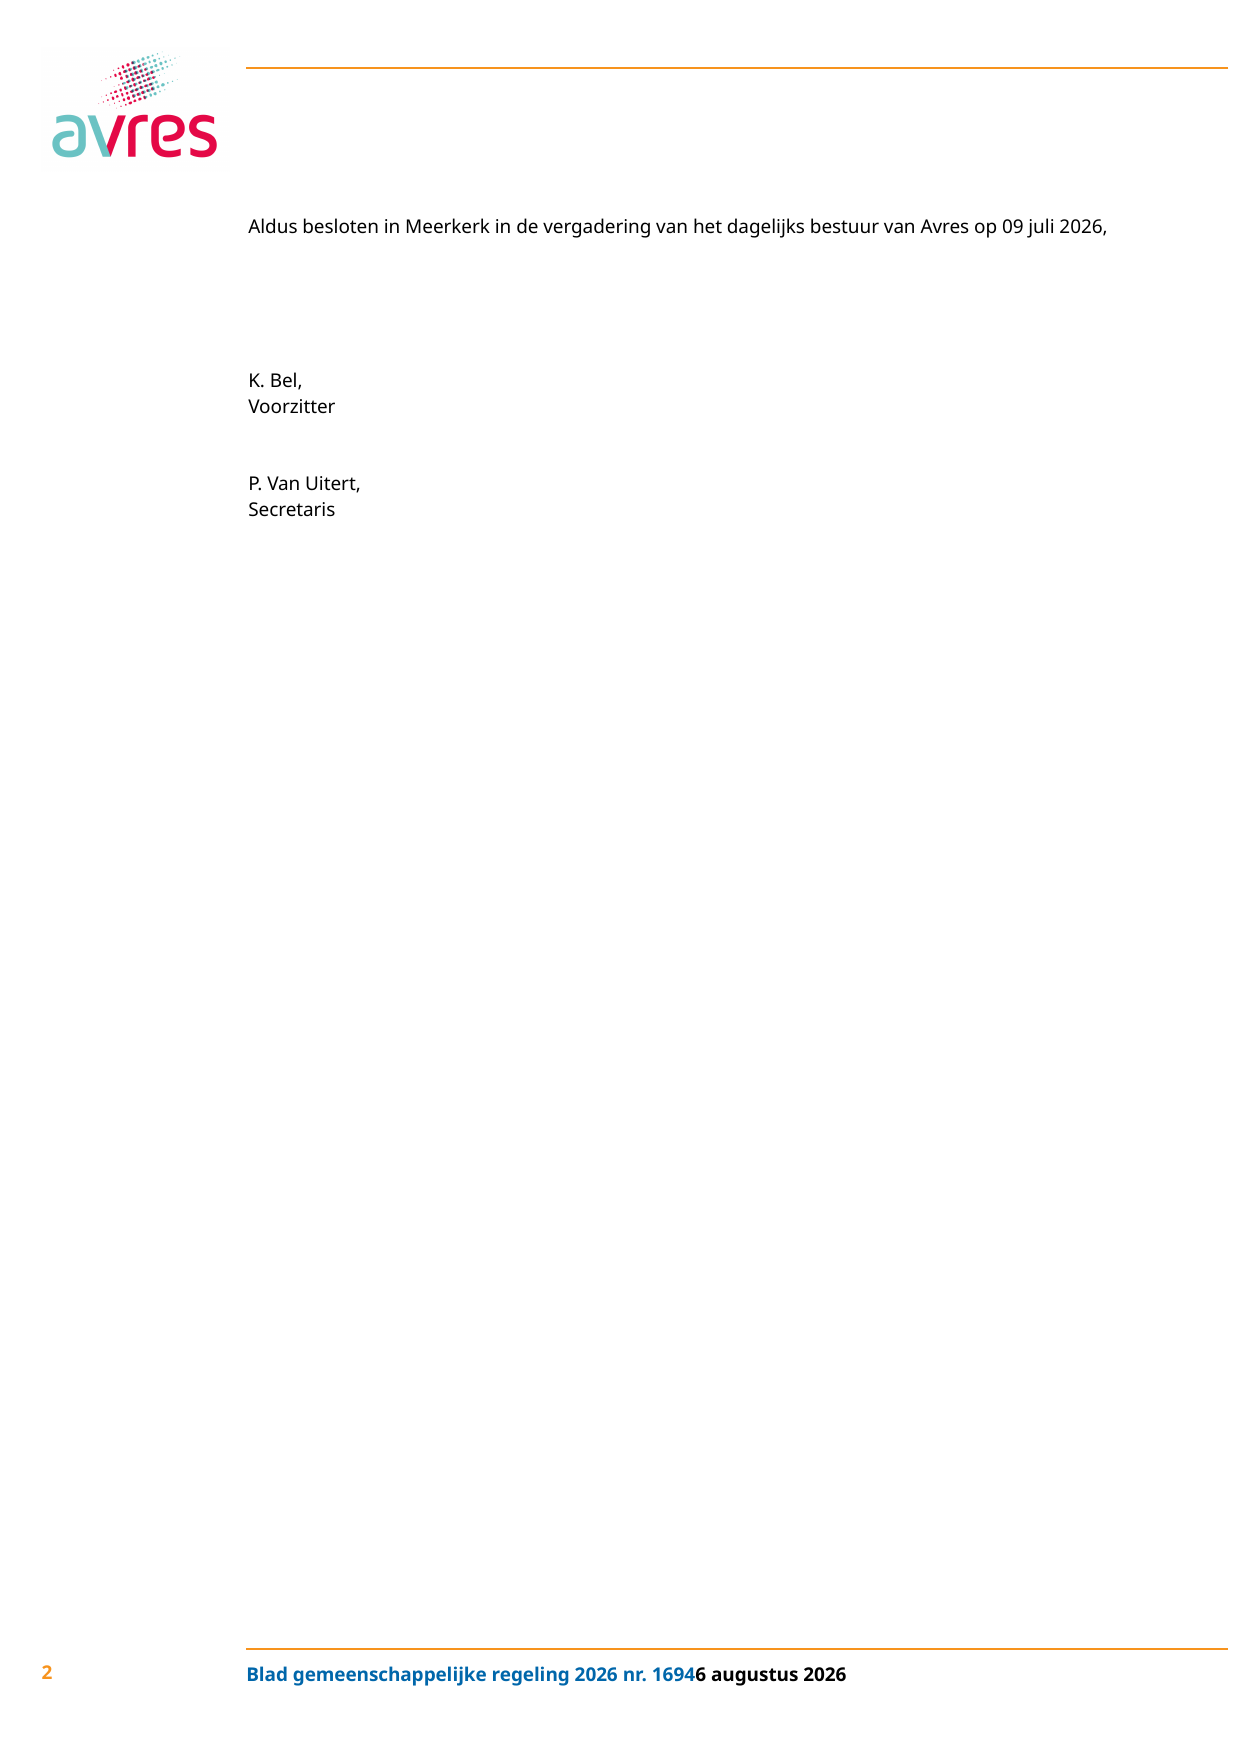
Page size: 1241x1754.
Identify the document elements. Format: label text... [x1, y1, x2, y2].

text P. Van Uitert, [248, 470, 1152, 496]
text Aldus besloten in Meerkerk in de vergadering van het dagelijks bestuur van Avres op 09 juli 2026, [248, 213, 1152, 239]
picture [41, 47, 231, 172]
text Voorzitter [248, 393, 1152, 419]
text K. Bel, [248, 367, 1152, 393]
text Secretaris [248, 496, 1152, 522]
